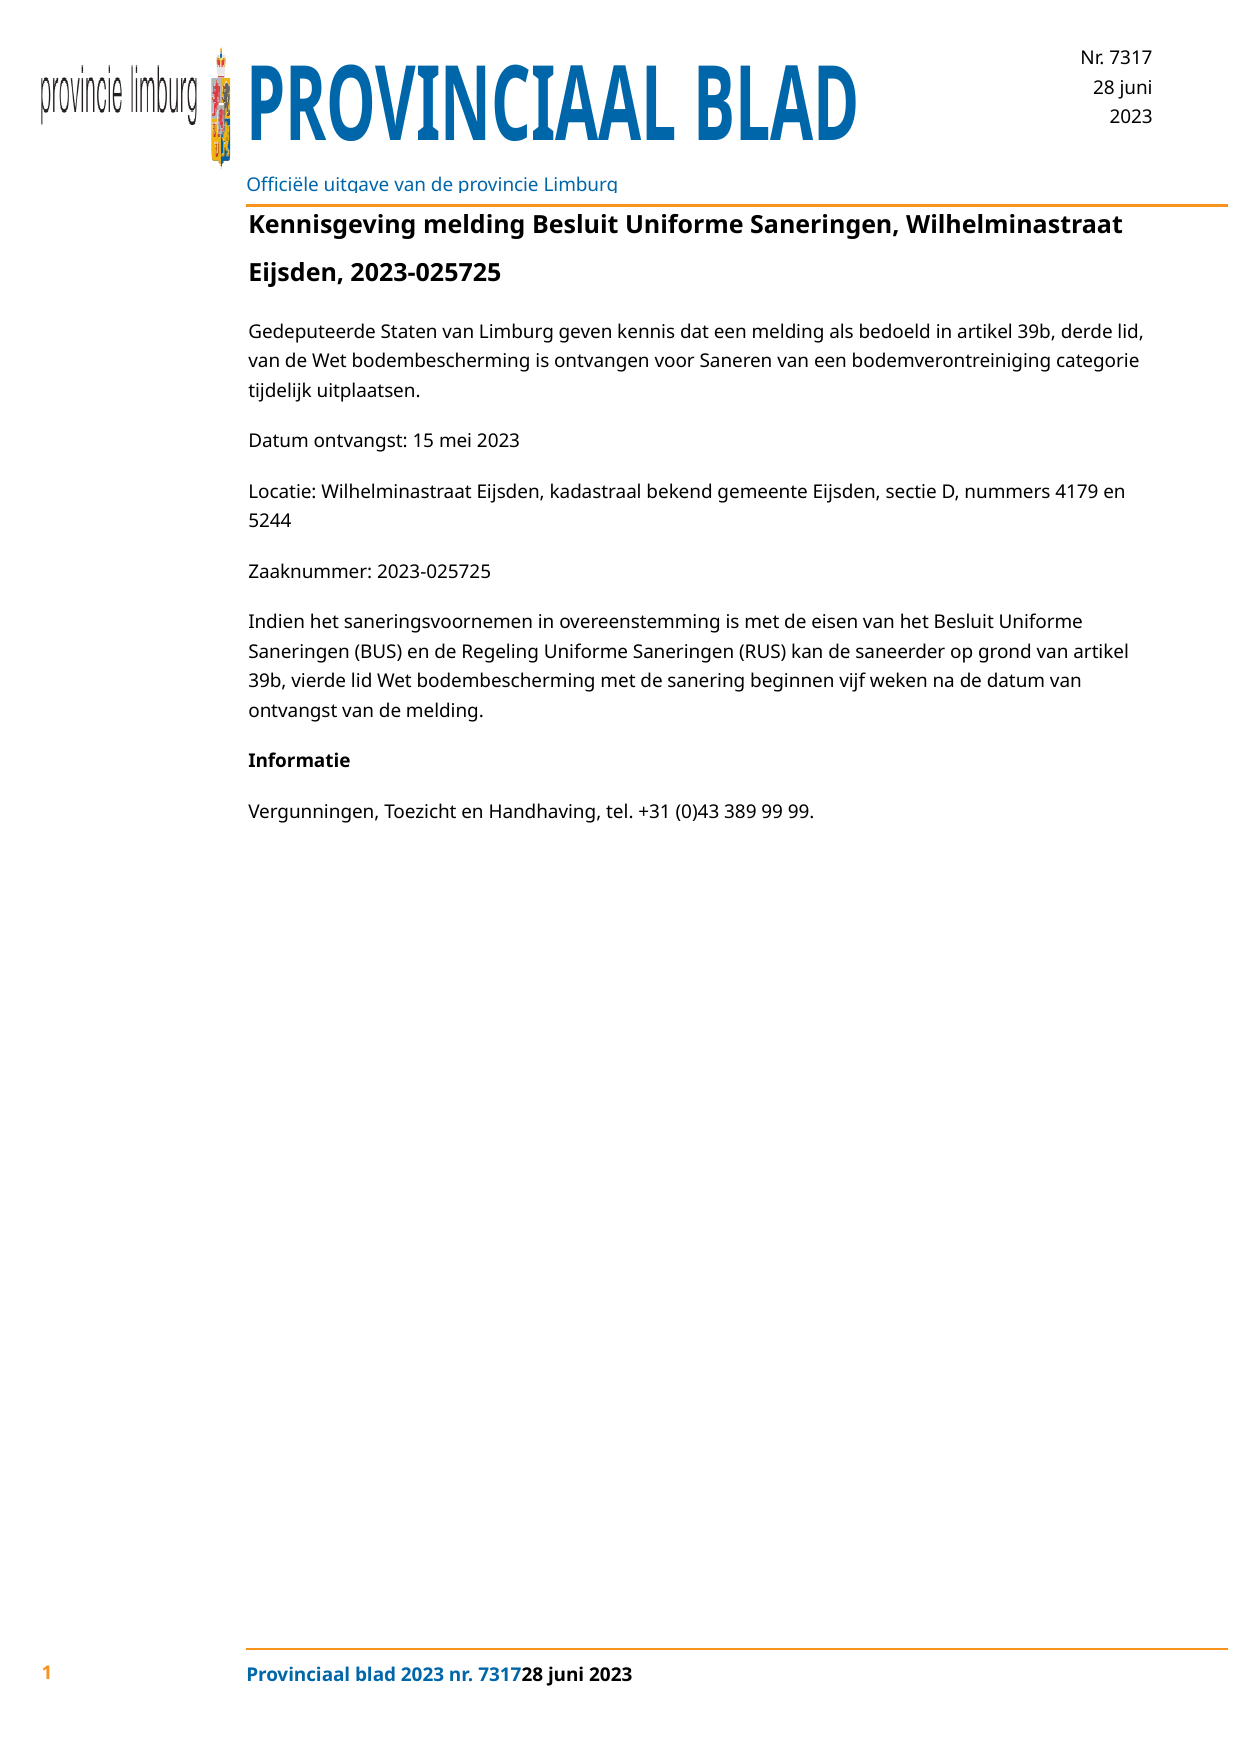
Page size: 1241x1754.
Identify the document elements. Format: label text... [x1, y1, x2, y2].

text Locatie: Wilhelminastraat Eijsden, kadastraal bekend gemeente Eijsden, sectie D, nummers 4179 en 5244 [248, 478, 1152, 533]
text Informatie [248, 747, 1152, 773]
text Kennisgeving melding Besluit Uniforme Saneringen, Wilhelminastraat Eijsden, 2023-025725 [248, 207, 1152, 288]
text Zaaknummer: 2023-025725 [248, 558, 1152, 584]
text Datum ontvangst: 15 mei 2023 [248, 427, 1152, 453]
text Vergunningen, Toezicht en Handhaving, tel. +31 (0)43 389 99 99. [248, 798, 1152, 824]
picture [41, 47, 231, 172]
text Indien het saneringsvoornemen in overeenstemming is met de eisen van het Besluit Uniforme Saneringen (BUS) en de Regeling Uniforme Saneringen (RUS) kan de saneerder op grond van artikel 39b, vierde lid Wet bodembescherming met de sanering beginnen vijf weken na de datum van ontvangst van de melding. [248, 608, 1152, 723]
text Gedeputeerde Staten van Limburg geven kennis dat een melding als bedoeld in artikel 39b, derde lid, van de Wet bodembescherming is ontvangen voor Saneren van een bodemverontreiniging categorie tijdelijk uitplaatsen. [248, 318, 1152, 403]
